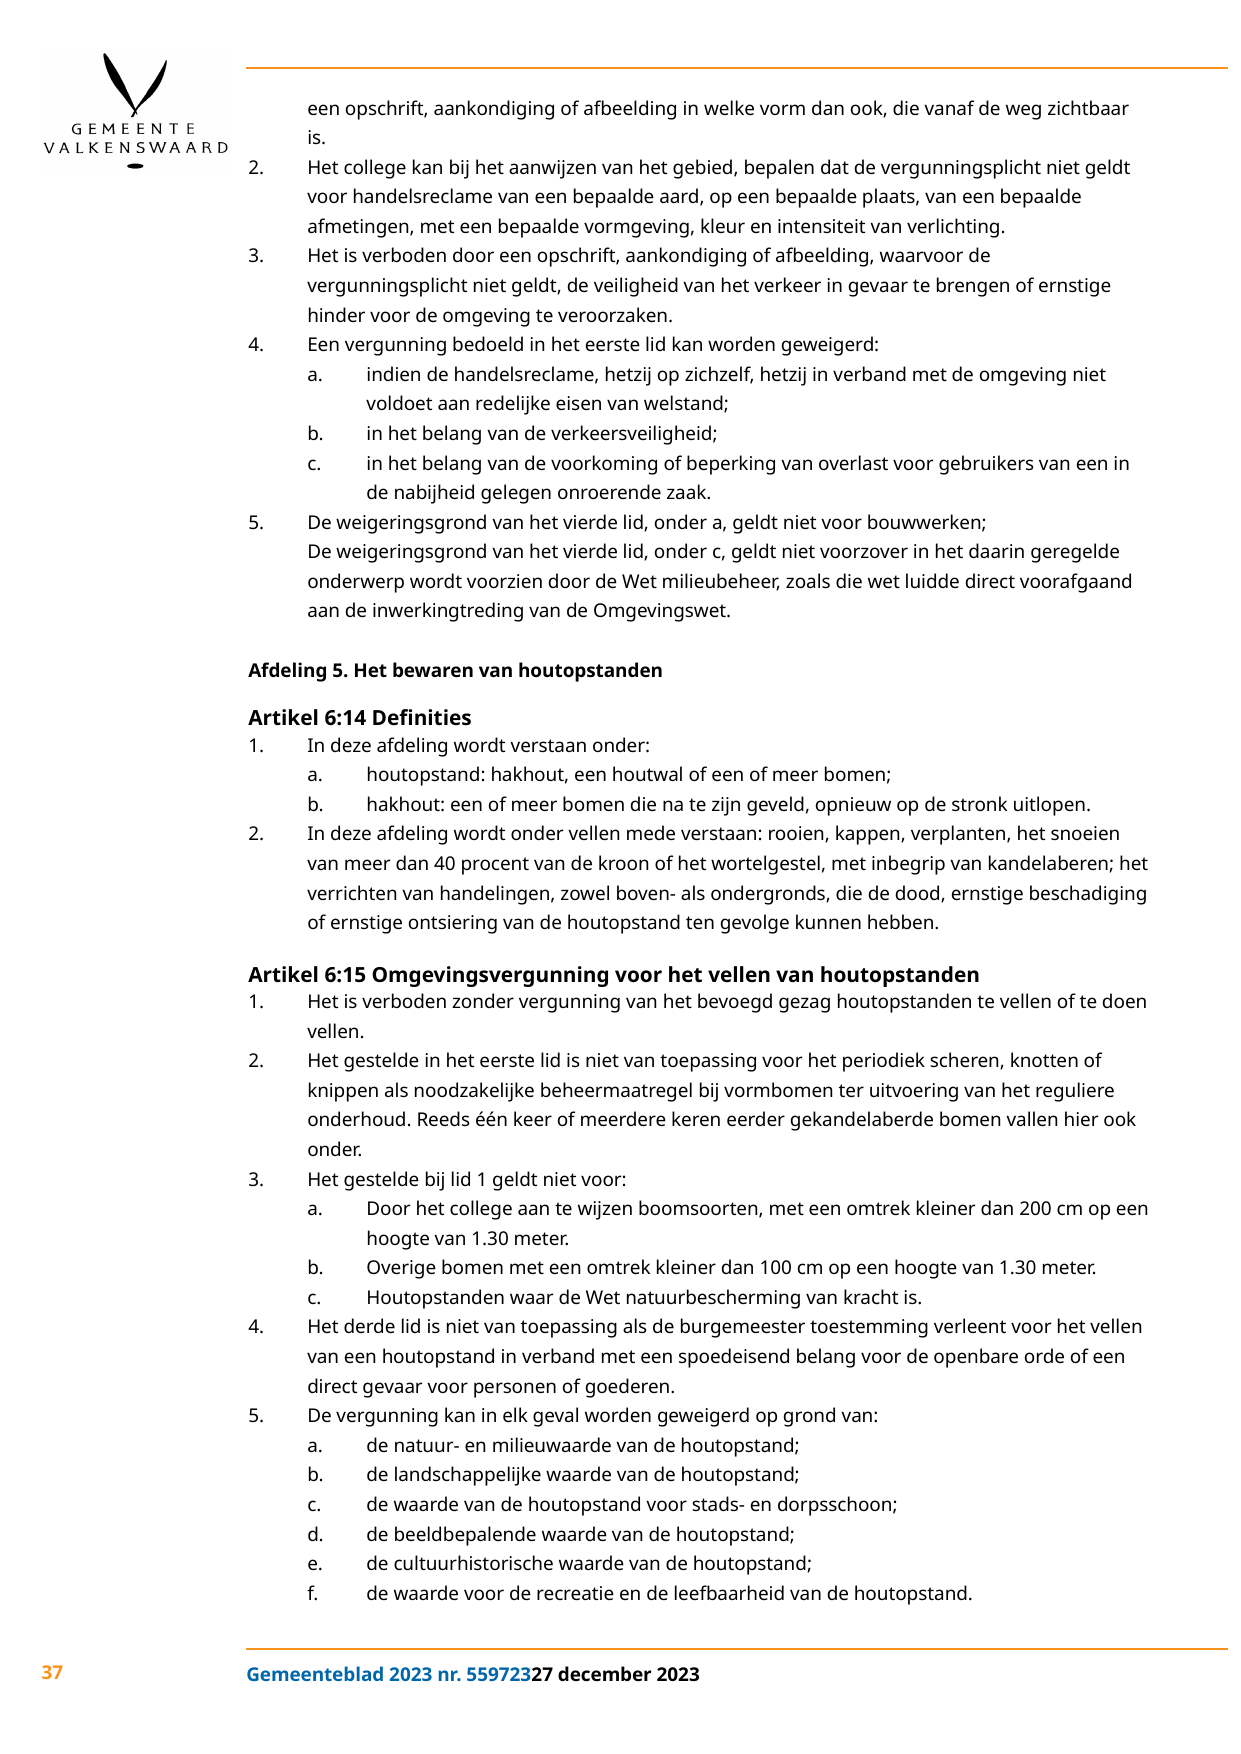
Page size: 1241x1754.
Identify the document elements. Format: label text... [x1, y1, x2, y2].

list de cultuurhistorische waarde van de houtopstand; [307, 1550, 1152, 1576]
text Afdeling 5. Het bewaren van houtopstanden [248, 657, 1152, 683]
list de waarde van de houtopstand voor stads- en dorpsschoon; [307, 1491, 1152, 1517]
list De vergunning kan in elk geval worden geweigerd op grond van: [248, 1402, 1152, 1428]
list In deze afdeling wordt verstaan onder: [248, 732, 1152, 758]
list houtopstand: hakhout, een houtwal of een of meer bomen; [307, 761, 1152, 787]
list de waarde voor de recreatie en de leefbaarheid van de houtopstand. [307, 1580, 1152, 1606]
list een opschrift, aankondiging of afbeelding in welke vorm dan ook, die vanaf de weg zichtbaar is. [248, 95, 1152, 150]
list De weigeringsgrond van het vierde lid, onder c, geldt niet voorzover in het daarin geregelde onderwerp wordt voorzien door de Wet milieubeheer, zoals die wet luidde direct voorafgaand aan de inwerkingtreding van de Omgevingswet. [248, 538, 1152, 623]
list Door het college aan te wijzen boomsoorten, met een omtrek kleiner dan 200 cm op een hoogte van 1.30 meter. [307, 1195, 1152, 1251]
list de landschappelijke waarde van de houtopstand; [307, 1462, 1152, 1487]
list Het is verboden zonder vergunning van het bevoegd gezag houtopstanden te vellen of te doen vellen. [248, 988, 1152, 1043]
picture [41, 47, 231, 172]
list In deze afdeling wordt onder vellen mede verstaan: rooien, kappen, verplanten, het snoeien van meer dan 40 procent van de kroon of het wortelgestel, met inbegrip van kandelaberen; het verrichten van handelingen, zowel boven- als ondergronds, die de dood, ernstige beschadiging of ernstige ontsiering van de houtopstand ten gevolge kunnen hebben. [248, 821, 1152, 935]
list De weigeringsgrond van het vierde lid, onder a, geldt niet voor bouwwerken; [248, 509, 1152, 535]
list Het is verboden door een opschrift, aankondiging of afbeelding, waarvoor de vergunningsplicht niet geldt, de veiligheid van het verkeer in gevaar te brengen of ernstige hinder voor de omgeving te veroorzaken. [248, 243, 1152, 328]
list Overige bomen met een omtrek kleiner dan 100 cm op een hoogte van 1.30 meter. [307, 1254, 1152, 1280]
list Het gestelde in het eerste lid is niet van toepassing voor het periodiek scheren, knotten of knippen als noodzakelijke beheermaatregel bij vormbomen ter uitvoering van het reguliere onderhoud. Reeds één keer of meerdere keren eerder gekandelaberde bomen vallen hier ook onder. [248, 1047, 1152, 1162]
list Een vergunning bedoeld in het eerste lid kan worden geweigerd: [248, 331, 1152, 357]
list Houtopstanden waar de Wet natuurbescherming van kracht is. [307, 1284, 1152, 1310]
list de beeldbepalende waarde van de houtopstand; [307, 1521, 1152, 1546]
list Het gestelde bij lid 1 geldt niet voor: [248, 1166, 1152, 1191]
list hakhout: een of meer bomen die na te zijn geveld, opnieuw op de stronk uitlopen. [307, 791, 1152, 817]
list de natuur- en milieuwaarde van de houtopstand; [307, 1432, 1152, 1458]
list in het belang van de voorkoming of beperking van overlast voor gebruikers van een in de nabijheid gelegen onroerende zaak. [307, 450, 1152, 505]
list Het college kan bij het aanwijzen van het gebied, bepalen dat de vergunningsplicht niet geldt voor handelsreclame van een bepaalde aard, op een bepaalde plaats, van een bepaalde afmetingen, met een bepaalde vormgeving, kleur en intensiteit van verlichting. [248, 154, 1152, 239]
list in het belang van de verkeersveiligheid; [307, 420, 1152, 446]
list Het derde lid is niet van toepassing als de burgemeester toestemming verleent voor het vellen van een houtopstand in verband met een spoedeisend belang voor de openbare orde of een direct gevaar voor personen of goederen. [248, 1314, 1152, 1398]
list indien de handelsreclame, hetzij op zichzelf, hetzij in verband met de omgeving niet voldoet aan redelijke eisen van welstand; [307, 361, 1152, 416]
text Artikel 6:14 Definities [248, 703, 1152, 732]
text Artikel 6:15 Omgevingsvergunning voor het vellen van houtopstanden [248, 960, 1152, 988]
